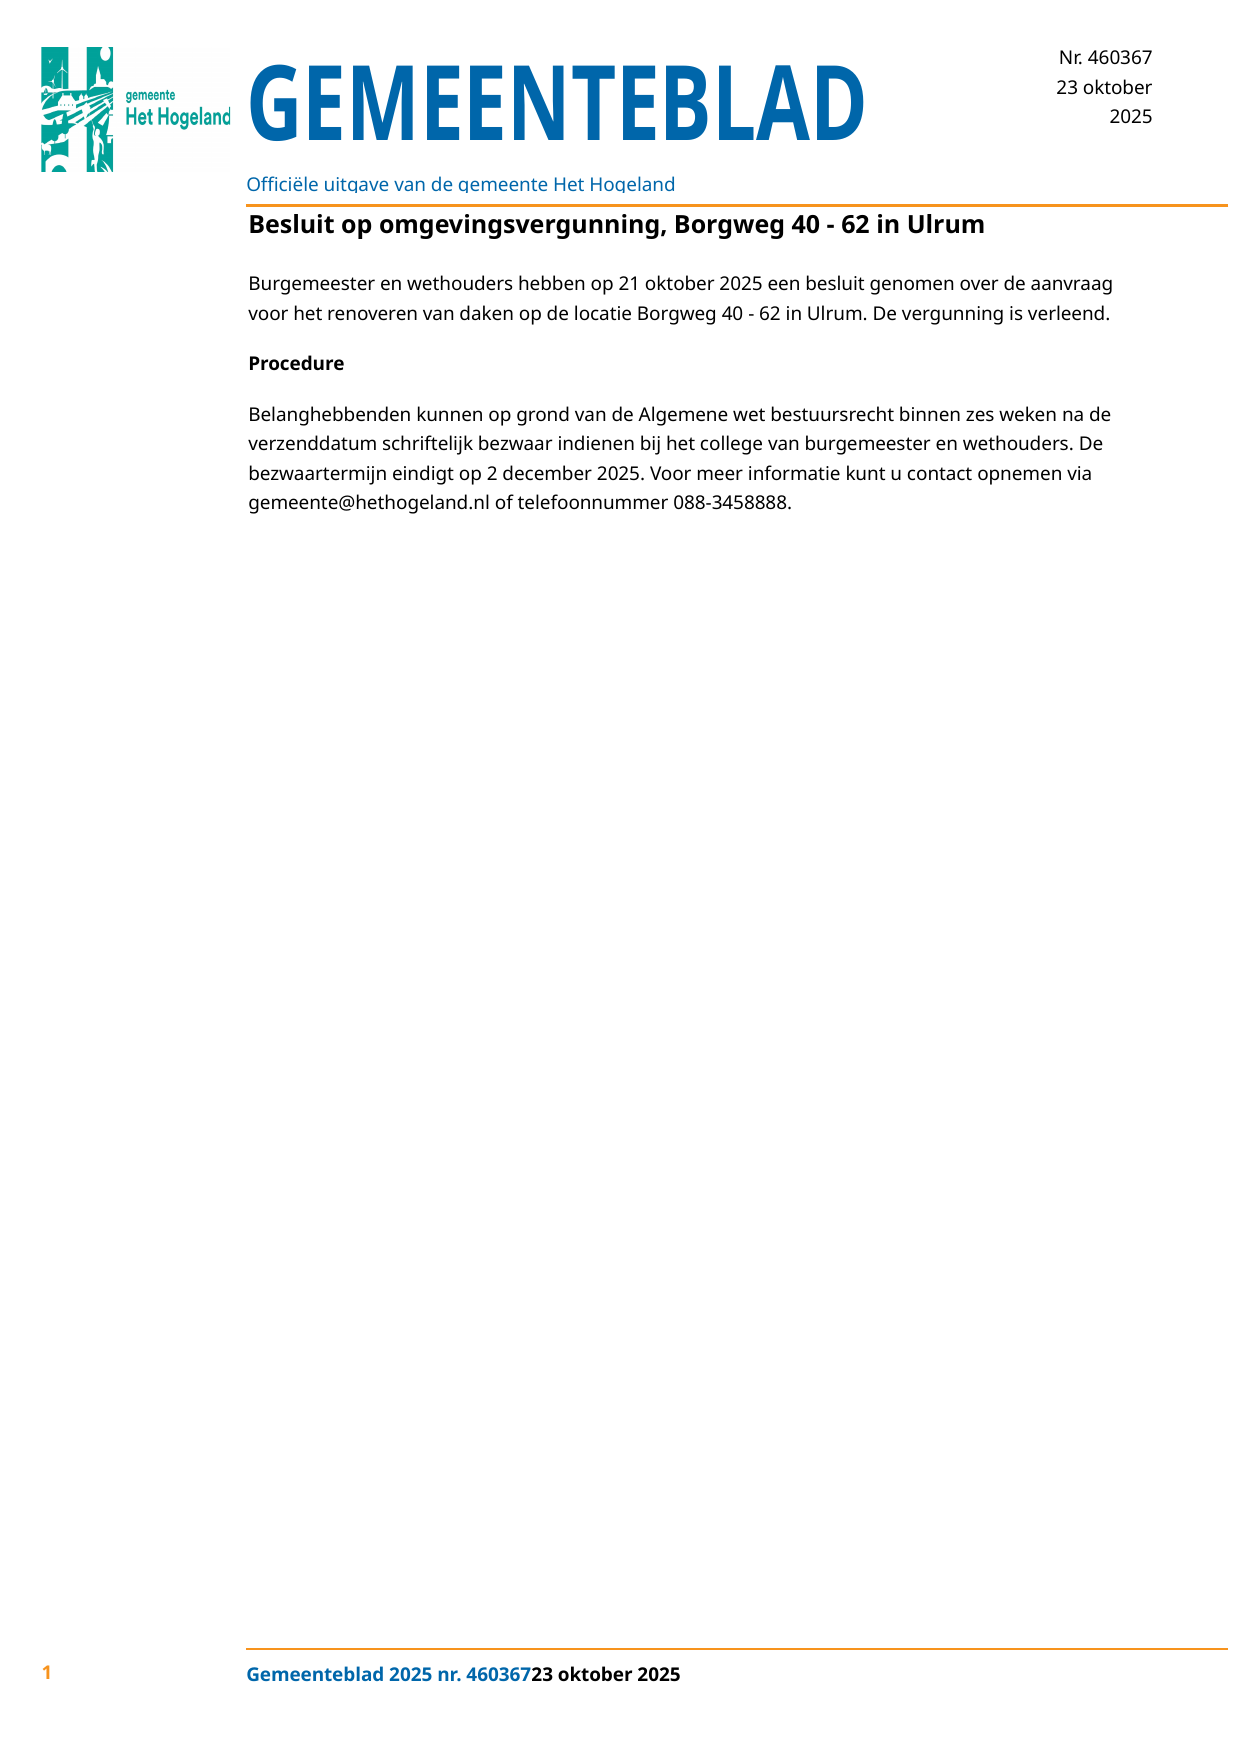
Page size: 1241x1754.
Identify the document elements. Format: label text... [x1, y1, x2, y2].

text Procedure [248, 350, 1152, 376]
picture [41, 47, 231, 172]
text Besluit op omgevingsvergunning, Borgweg 40 - 62 in Ulrum [248, 207, 1152, 241]
text Belanghebbenden kunnen op grond van de Algemene wet bestuursrecht binnen zes weken na de verzenddatum schriftelijk bezwaar indienen bij het college van burgemeester en wethouders. De bezwaartermijn eindigt op 2 december 2025. Voor meer informatie kunt u contact opnemen via gemeente@hethogeland.nl of telefoonnummer 088-3458888. [248, 401, 1152, 515]
text Burgemeester en wethouders hebben op 21 oktober 2025 een besluit genomen over de aanvraag voor het renoveren van daken op de locatie Borgweg 40 - 62 in Ulrum. De vergunning is verleend. [248, 270, 1152, 326]
